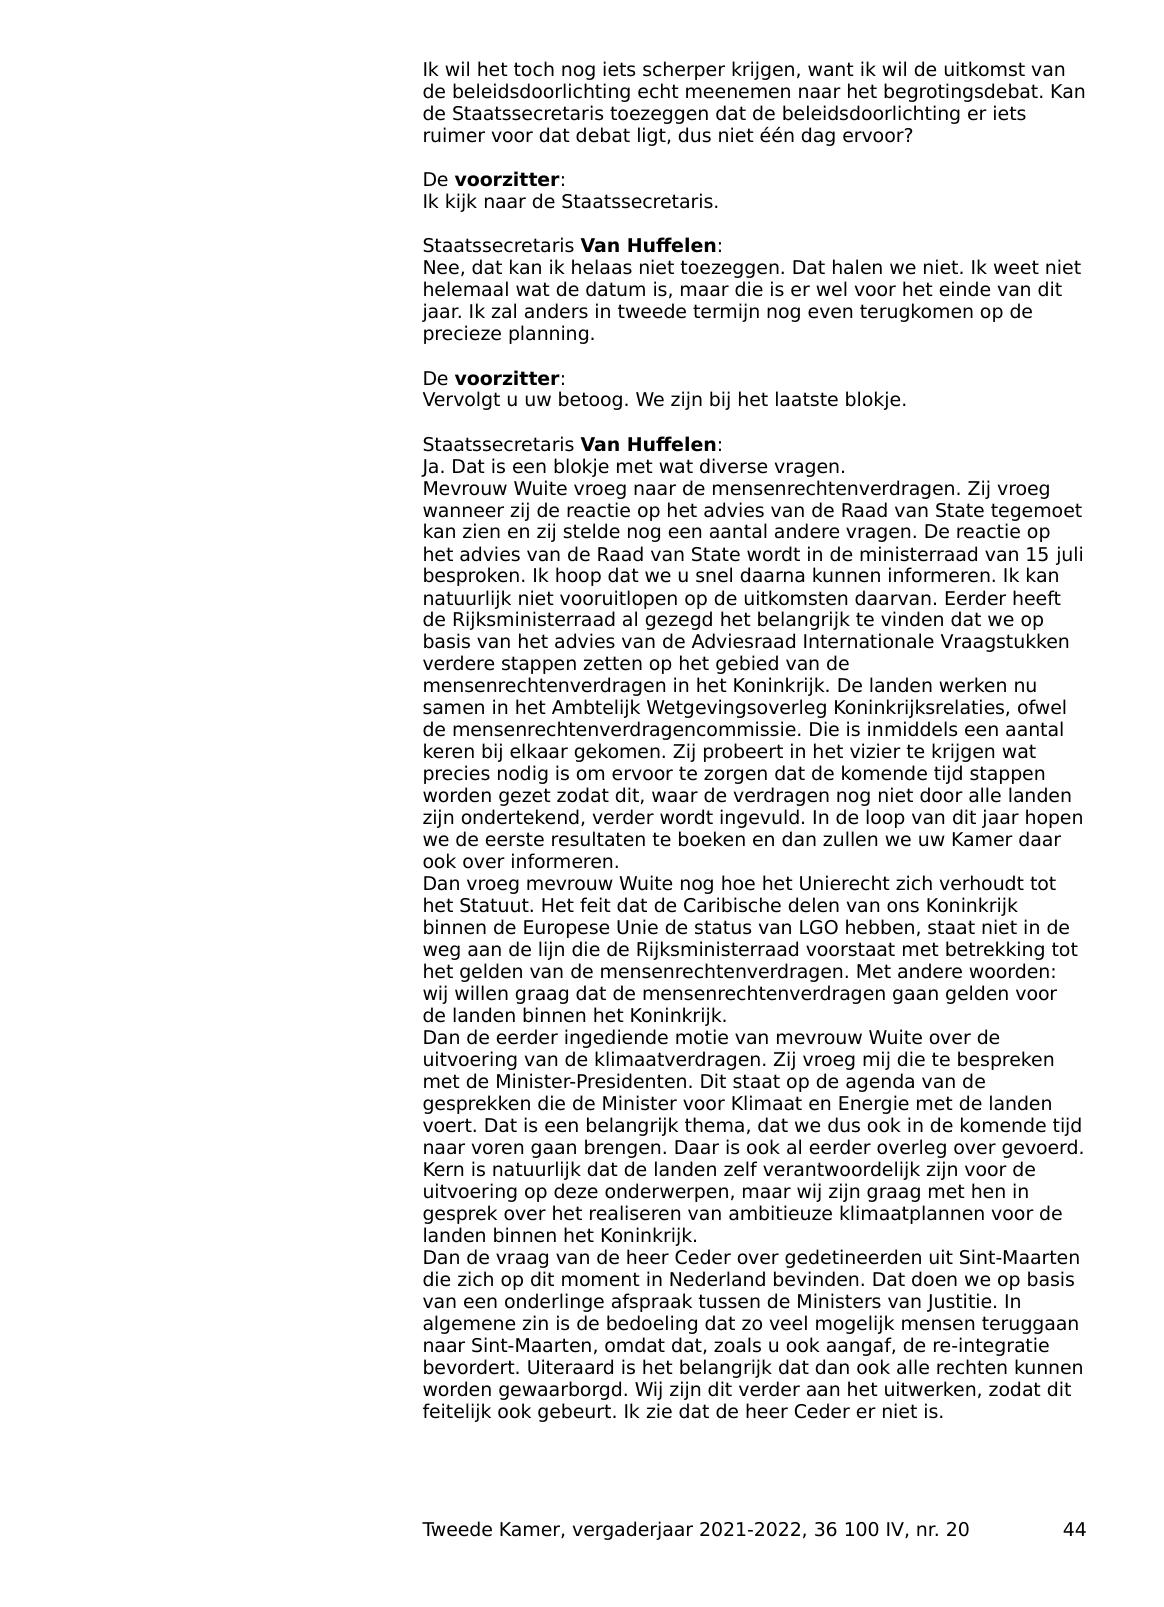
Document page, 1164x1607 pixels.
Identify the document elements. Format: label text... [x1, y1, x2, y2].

text De voorzitter: [422, 367, 1087, 389]
text Ik wil het toch nog iets scherper krijgen, want ik wil de uitkomst van de beleidsdoorlichting echt meenemen naar het begrotingsdebat. Kan de Staatssecretaris toezeggen dat de beleidsdoorlichting er iets ruimer voor dat debat ligt, dus niet één dag ervoor? [422, 59, 1087, 147]
text Staatssecretaris Van Huffelen: [422, 235, 1087, 257]
text Dan de vraag van de heer Ceder over gedetineerden uit Sint-Maarten die zich op dit moment in Nederland bevinden. Dat doen we op basis van een onderlinge afspraak tussen de Ministers van Justitie. In algemene zin is de bedoeling dat zo veel mogelijk mensen teruggaan naar Sint-Maarten, omdat dat, zoals u ook aangaf, de re-integratie bevordert. Uiteraard is het belangrijk dat dan ook alle rechten kunnen worden gewaarborgd. Wij zijn dit verder aan het uitwerken, zodat dit feitelijk ook gebeurt. Ik zie dat de heer Ceder er niet is. [422, 1247, 1087, 1423]
text Nee, dat kan ik helaas niet toezeggen. Dat halen we niet. Ik weet niet helemaal wat de datum is, maar die is er wel voor het einde van dit jaar. Ik zal anders in tweede termijn nog even terugkomen op de precieze planning. [422, 257, 1087, 345]
text Dan vroeg mevrouw Wuite nog hoe het Unierecht zich verhoudt tot het Statuut. Het feit dat de Caribische delen van ons Koninkrijk binnen de Europese Unie de status van LGO hebben, staat niet in de weg aan de lijn die de Rijksministerraad voorstaat met betrekking tot het gelden van de mensenrechtenverdragen. Met andere woorden: wij willen graag dat de mensenrechtenverdragen gaan gelden voor de landen binnen het Koninkrijk. [422, 873, 1087, 1027]
text Staatssecretaris Van Huffelen: [422, 433, 1087, 456]
text De voorzitter: [422, 169, 1087, 191]
text Dan de eerder ingediende motie van mevrouw Wuite over de uitvoering van de klimaatverdragen. Zij vroeg mij die te bespreken met de Minister-Presidenten. Dit staat op de agenda van de gesprekken die de Minister voor Klimaat en Energie met de landen voert. Dat is een belangrijk thema, dat we dus ook in de komende tijd naar voren gaan brengen. Daar is ook al eerder overleg over gevoerd. Kern is natuurlijk dat de landen zelf verantwoordelijk zijn voor de uitvoering op deze onderwerpen, maar wij zijn graag met hen in gesprek over het realiseren van ambitieuze klimaatplannen voor de landen binnen het Koninkrijk. [422, 1027, 1087, 1247]
text Ik kijk naar de Staatssecretaris. [422, 191, 1087, 213]
text Ja. Dat is een blokje met wat diverse vragen. [422, 456, 1087, 477]
text Mevrouw Wuite vroeg naar de mensenrechtenverdragen. Zij vroeg wanneer zij de reactie op het advies van de Raad van State tegemoet kan zien en zij stelde nog een aantal andere vragen. De reactie op het advies van de Raad van State wordt in de ministerraad van 15 juli besproken. Ik hoop dat we u snel daarna kunnen informeren. Ik kan natuurlijk niet vooruitlopen op de uitkomsten daarvan. Eerder heeft de Rijksministerraad al gezegd het belangrijk te vinden dat we op basis van het advies van de Adviesraad Internationale Vraagstukken verdere stappen zetten op het gebied van de mensenrechtenverdragen in het Koninkrijk. De landen werken nu samen in het Ambtelijk Wetgevingsoverleg Koninkrijksrelaties, ofwel de mensenrechtenverdragencommissie. Die is inmiddels een aantal keren bij elkaar gekomen. Zij probeert in het vizier te krijgen wat precies nodig is om ervoor te zorgen dat de komende tijd stappen worden gezet zodat dit, waar de verdragen nog niet door alle landen zijn ondertekend, verder wordt ingevuld. In de loop van dit jaar hopen we de eerste resultaten te boeken en dan zullen we uw Kamer daar ook over informeren. [422, 477, 1087, 873]
text Vervolgt u uw betoog. We zijn bij het laatste blokje. [422, 389, 1087, 411]
